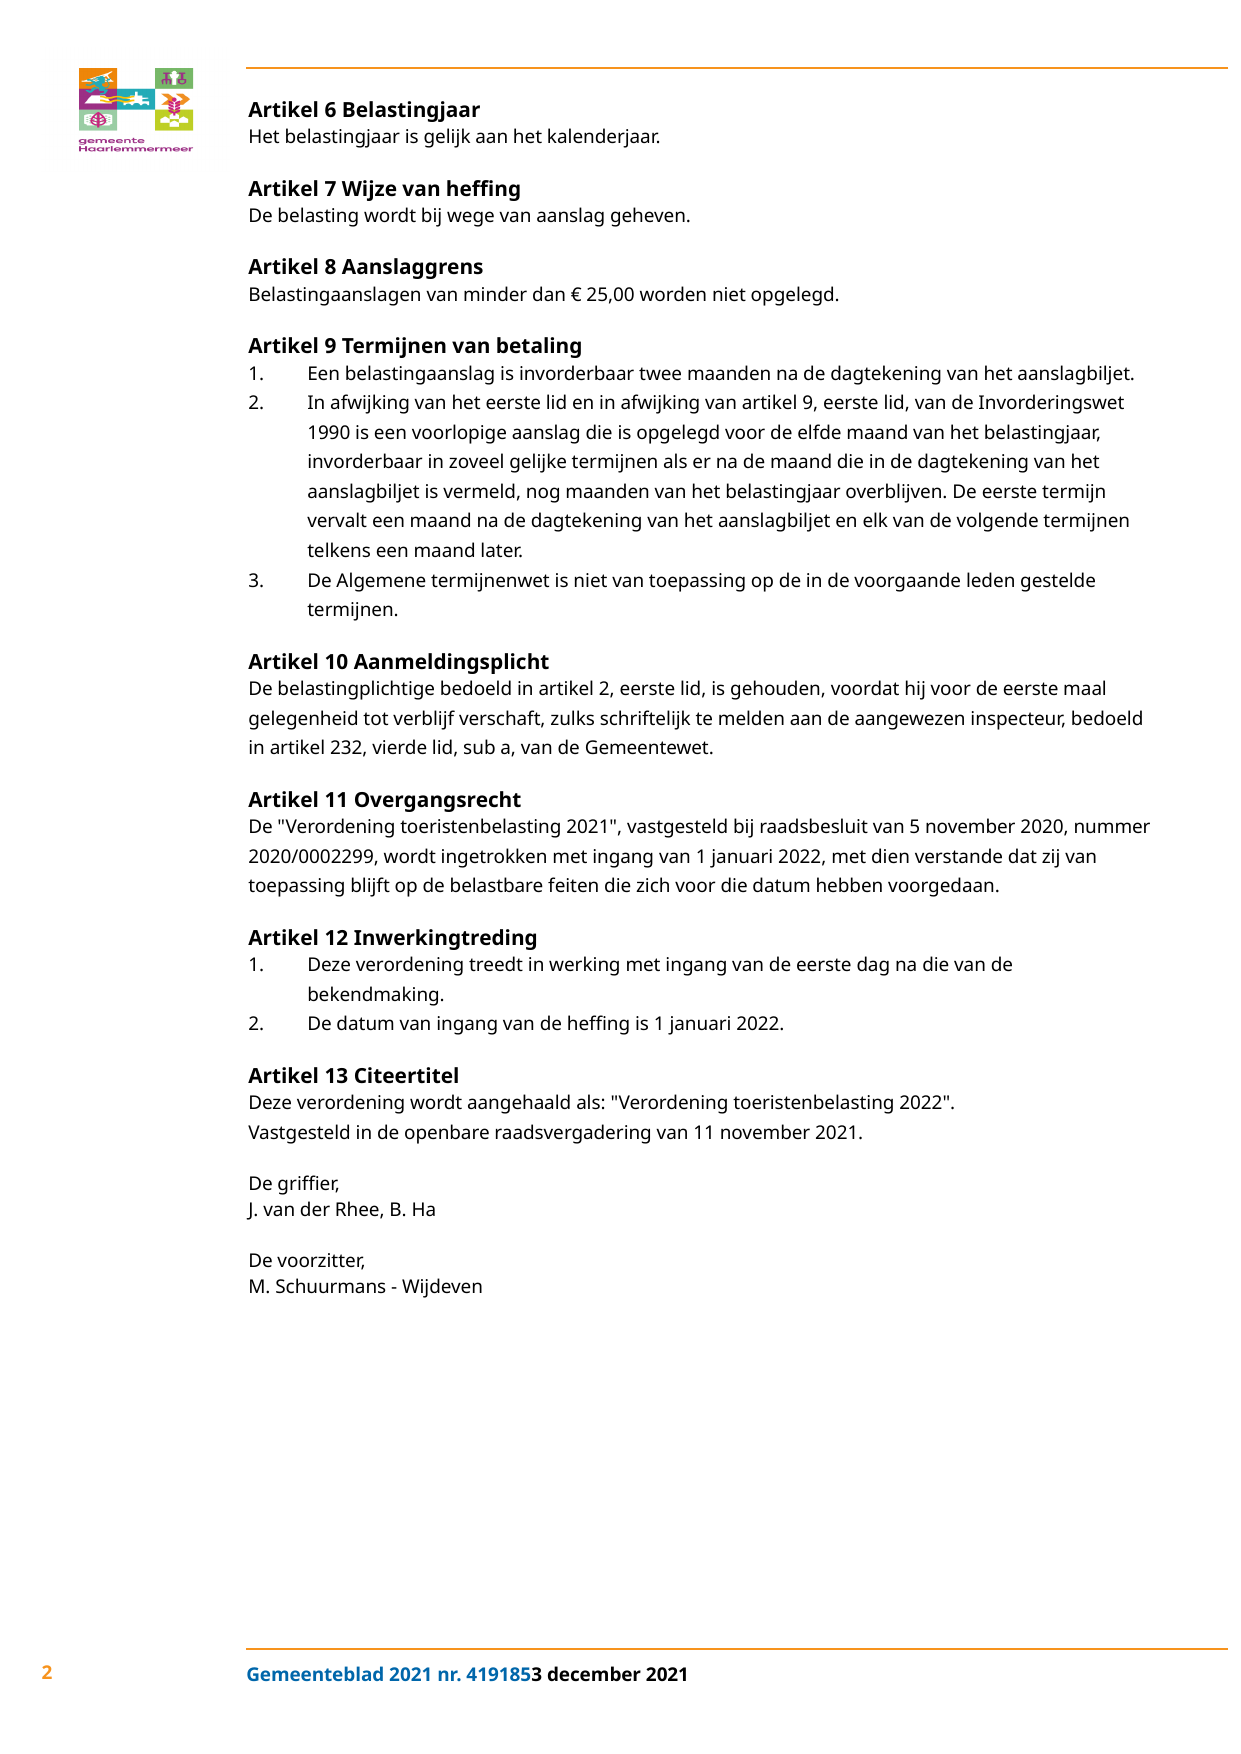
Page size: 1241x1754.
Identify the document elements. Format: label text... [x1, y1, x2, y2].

list De datum van ingang van de heffing is 1 januari 2022. [248, 1011, 1152, 1036]
text Artikel 8 Aanslaggrens [248, 252, 1152, 281]
list Deze verordening treedt in werking met ingang van de eerste dag na die van de bekendmaking. [248, 951, 1152, 1007]
text De griffier, [248, 1170, 1152, 1196]
text De belasting wordt bij wege van aanslag geheven. [248, 202, 1152, 228]
text M. Schuurmans - Wijdeven [248, 1273, 1152, 1299]
list Een belastingaanslag is invorderbaar twee maanden na de dagtekening van het aanslagbiljet. [248, 360, 1152, 386]
text Artikel 7 Wijze van heffing [248, 174, 1152, 202]
text Het belastingjaar is gelijk aan het kalenderjaar. [248, 123, 1152, 149]
text Deze verordening wordt aangehaald als: "Verordening toeristenbelasting 2022". [248, 1089, 1152, 1115]
text Artikel 10 Aanmeldingsplicht [248, 647, 1152, 675]
text Artikel 11 Overgangsrecht [248, 785, 1152, 813]
text Artikel 6 Belastingjaar [248, 95, 1152, 123]
list De Algemene termijnenwet is niet van toepassing op de in de voorgaande leden gestelde termijnen. [248, 567, 1152, 622]
text J. van der Rhee, B. Ha [248, 1196, 1152, 1222]
text De voorzitter, [248, 1248, 1152, 1273]
list In afwijking van het eerste lid en in afwijking van artikel 9, eerste lid, van de Invorderingswet 1990 is een voorlopige aanslag die is opgelegd voor de elfde maand van het belastingjaar, invorderbaar in zoveel gelijke termijnen als er na de maand die in de dagtekening van het aanslagbiljet is vermeld, nog maanden van het belastingjaar overblijven. De eerste termijn vervalt een maand na de dagtekening van het aanslagbiljet en elk van de volgende termijnen telkens een maand later. [248, 389, 1152, 563]
picture [41, 47, 231, 172]
text Artikel 13 Citeertitel [248, 1061, 1152, 1089]
text Artikel 12 Inwerkingtreding [248, 923, 1152, 951]
text De belastingplichtige bedoeld in artikel 2, eerste lid, is gehouden, voordat hij voor de eerste maal gelegenheid tot verblijf verschaft, zulks schriftelijk te melden aan de aangewezen inspecteur, bedoeld in artikel 232, vierde lid, sub a, van de Gemeentewet. [248, 675, 1152, 760]
text De "Verordening toeristenbelasting 2021", vastgesteld bij raadsbesluit van 5 november 2020, nummer 2020/0002299, wordt ingetrokken met ingang van 1 januari 2022, met dien verstande dat zij van toepassing blijft op de belastbare feiten die zich voor die datum hebben voorgedaan. [248, 813, 1152, 898]
text Vastgesteld in de openbare raadsvergadering van 11 november 2021. [248, 1119, 1152, 1145]
text Belastingaanslagen van minder dan € 25,00 worden niet opgelegd. [248, 281, 1152, 307]
text Artikel 9 Termijnen van betaling [248, 331, 1152, 360]
